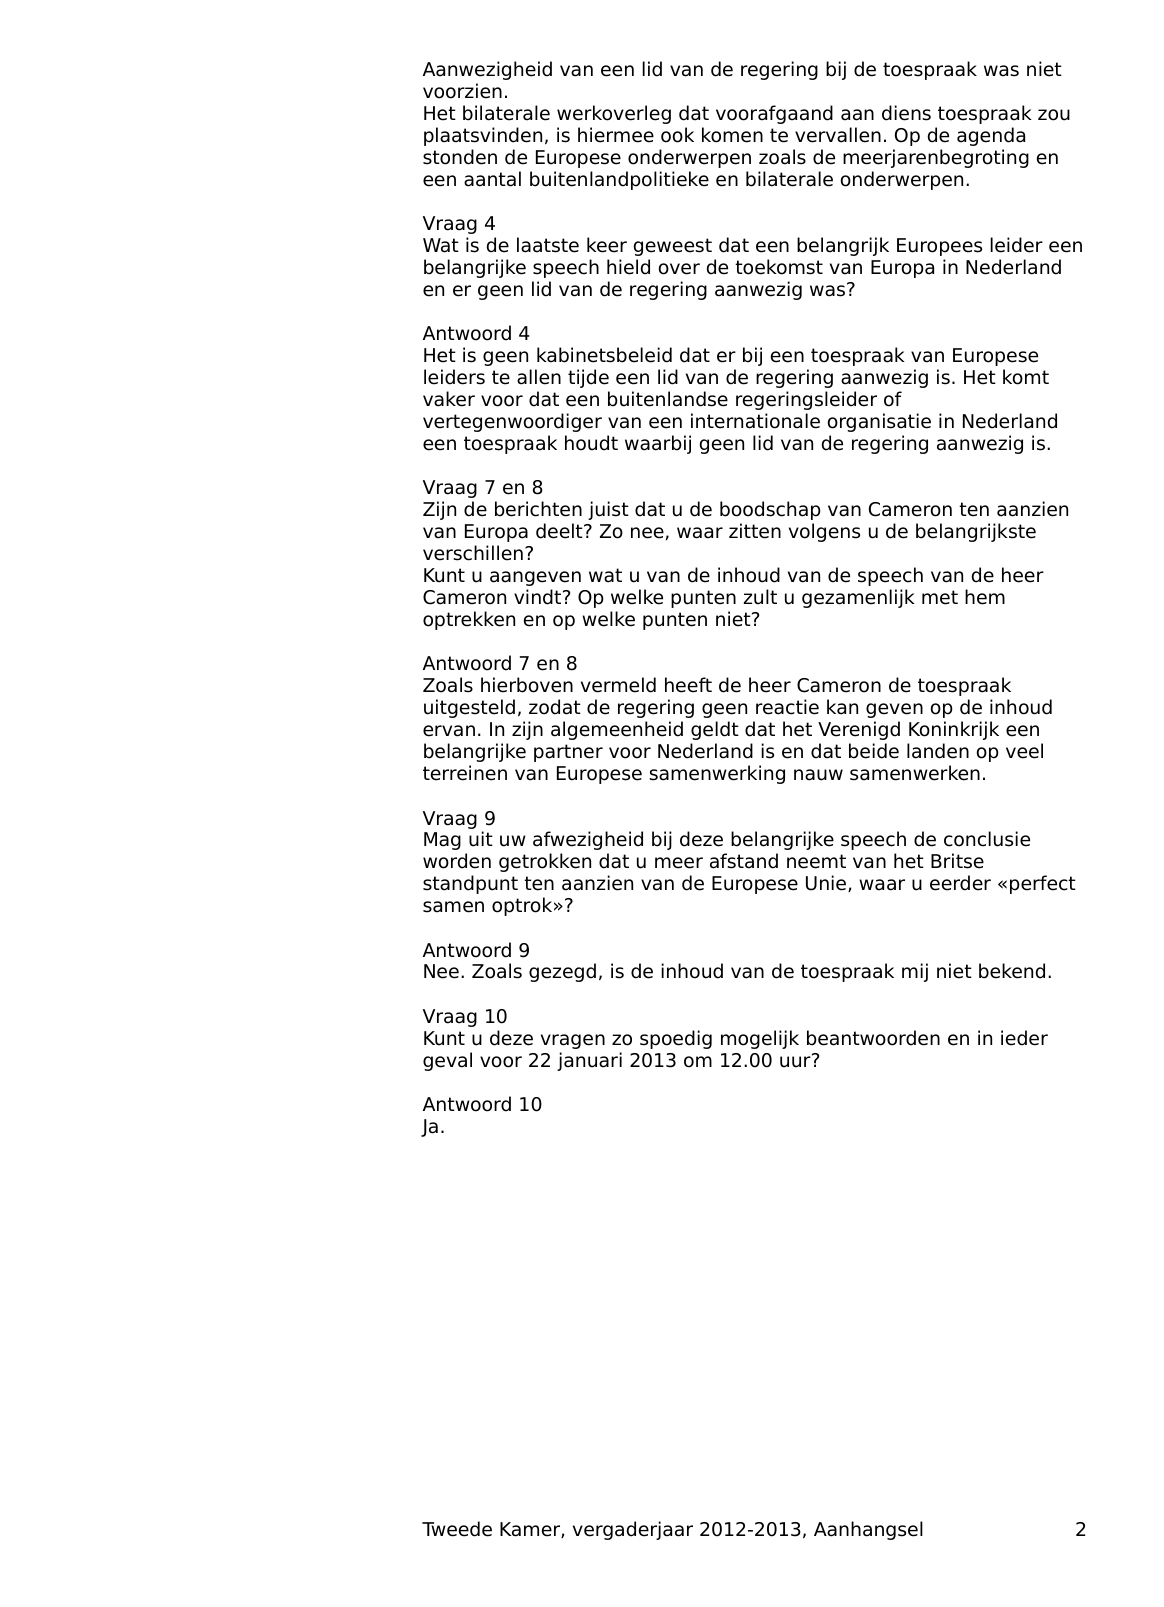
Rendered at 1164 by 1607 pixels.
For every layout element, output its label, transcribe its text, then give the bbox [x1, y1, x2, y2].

text Vraag 4 [422, 213, 1087, 235]
text Antwoord 4 [422, 323, 1087, 345]
text Het bilaterale werkoverleg dat voorafgaand aan diens toespraak zou plaatsvinden, is hiermee ook komen te vervallen. Op de agenda stonden de Europese onderwerpen zoals de meerjarenbegroting en een aantal buitenlandpolitieke en bilaterale onderwerpen. [422, 103, 1087, 191]
text Zoals hierboven vermeld heeft de heer Cameron de toespraak uitgesteld, zodat de regering geen reactie kan geven op de inhoud ervan. In zijn algemeenheid geldt dat het Verenigd Koninkrijk een belangrijke partner voor Nederland is en dat beide landen op veel terreinen van Europese samenwerking nauw samenwerken. [422, 675, 1087, 785]
text Het is geen kabinetsbeleid dat er bij een toespraak van Europese leiders te allen tijde een lid van de regering aanwezig is. Het komt vaker voor dat een buitenlandse regeringsleider of vertegenwoordiger van een internationale organisatie in Nederland een toespraak houdt waarbij geen lid van de regering aanwezig is. [422, 345, 1087, 455]
text Antwoord 10 [422, 1094, 1087, 1116]
text Mag uit uw afwezigheid bij deze belangrijke speech de conclusie worden getrokken dat u meer afstand neemt van het Britse standpunt ten aanzien van de Europese Unie, waar u eerder «perfect samen optrok»? [422, 829, 1087, 917]
text Kunt u aangeven wat u van de inhoud van de speech van de heer Cameron vindt? Op welke punten zult u gezamenlijk met hem optrekken en op welke punten niet? [422, 565, 1087, 631]
text Kunt u deze vragen zo spoedig mogelijk beantwoorden en in ieder geval voor 22 januari 2013 om 12.00 uur? [422, 1028, 1087, 1072]
text Aanwezigheid van een lid van de regering bij de toespraak was niet voorzien. [422, 59, 1087, 103]
text Antwoord 9 [422, 939, 1087, 961]
text Ja. [422, 1116, 1087, 1138]
text Wat is de laatste keer geweest dat een belangrijk Europees leider een belangrijke speech hield over de toekomst van Europa in Nederland en er geen lid van de regering aanwezig was? [422, 235, 1087, 301]
text Antwoord 7 en 8 [422, 653, 1087, 675]
text Zijn de berichten juist dat u de boodschap van Cameron ten aanzien van Europa deelt? Zo nee, waar zitten volgens u de belangrijkste verschillen? [422, 499, 1087, 565]
text Vraag 9 [422, 807, 1087, 829]
text Vraag 7 en 8 [422, 477, 1087, 499]
text Vraag 10 [422, 1006, 1087, 1028]
text Nee. Zoals gezegd, is de inhoud van de toespraak mij niet bekend. [422, 961, 1087, 983]
